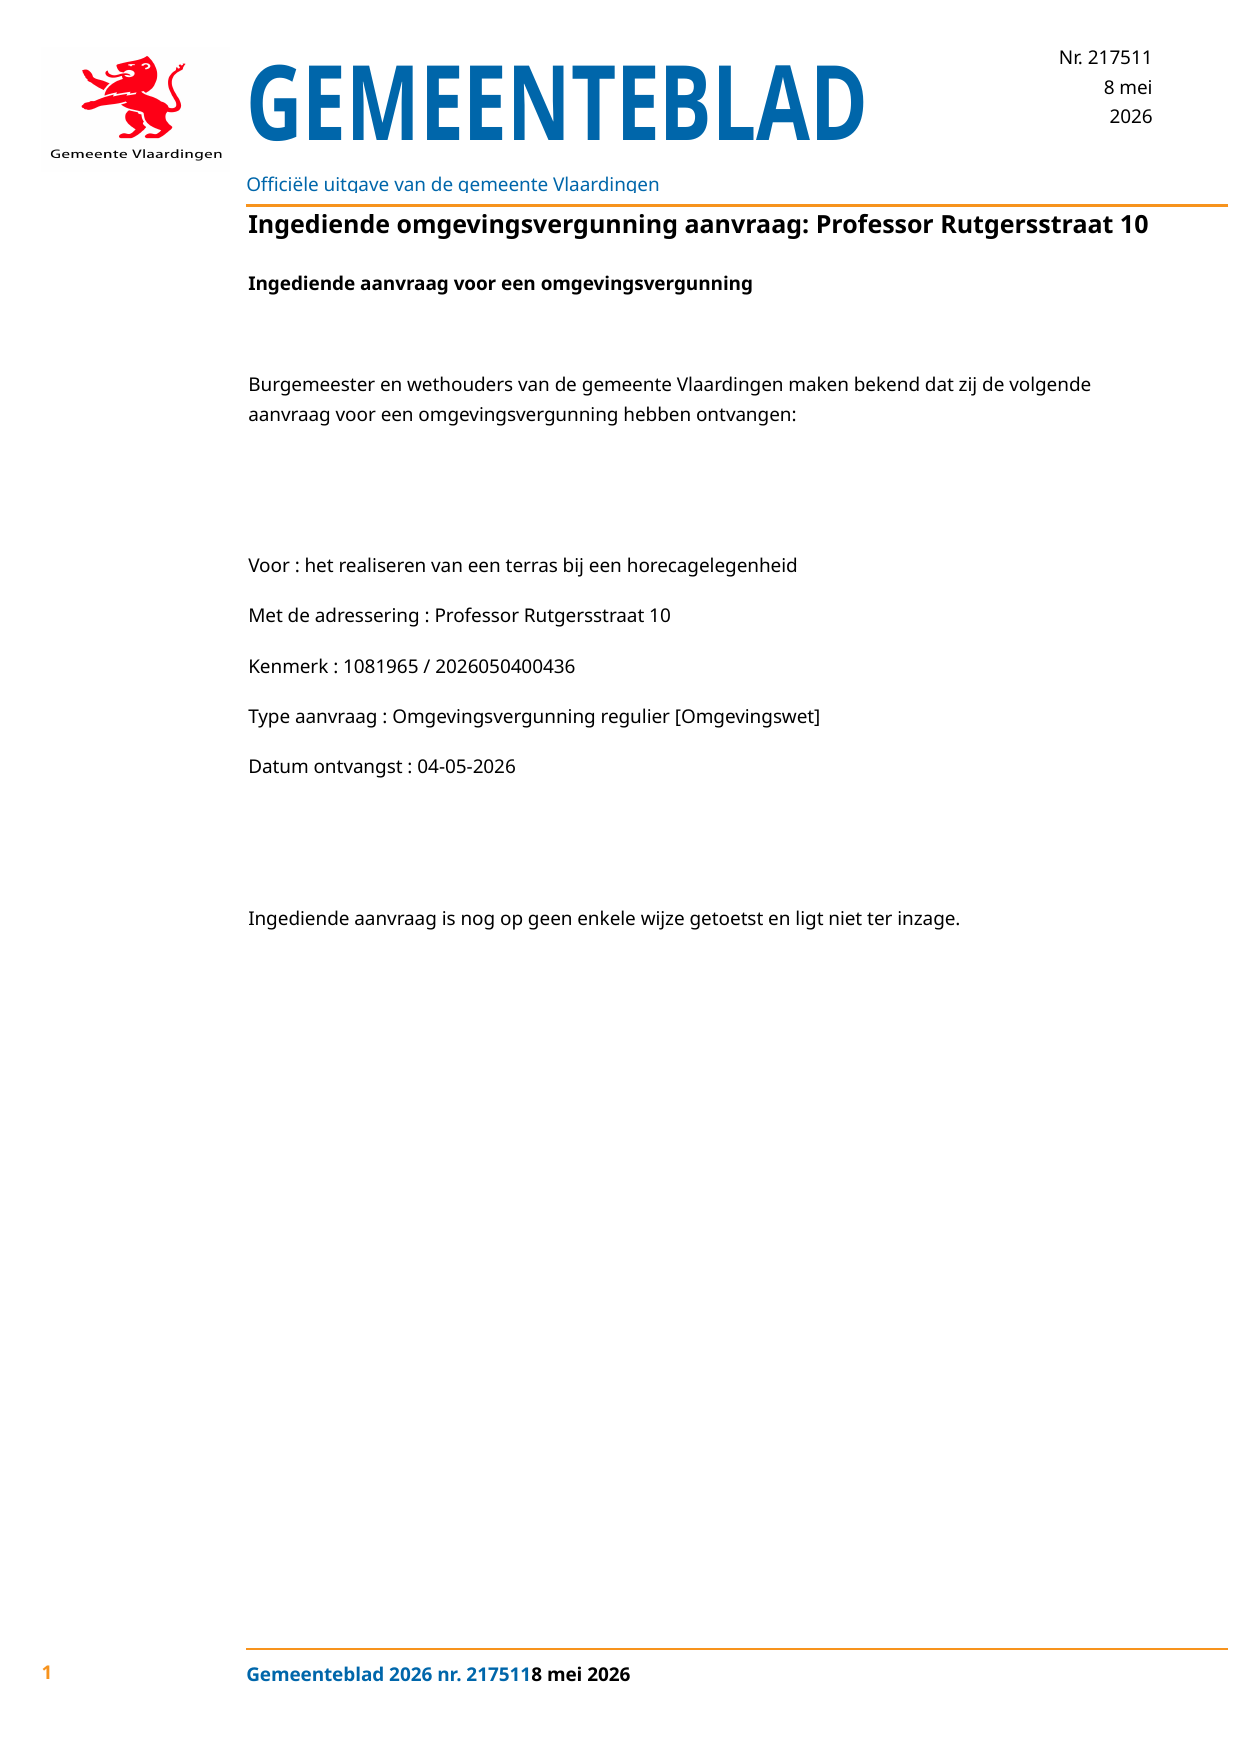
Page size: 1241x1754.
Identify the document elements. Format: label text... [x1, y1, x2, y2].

picture [41, 47, 231, 172]
text Ingediende aanvraag is nog op geen enkele wijze getoetst en ligt niet ter inzage. [248, 905, 1152, 931]
text Kenmerk : 1081965 / 2026050400436 [248, 653, 1152, 678]
text Ingediende omgevingsvergunning aanvraag: Professor Rutgersstraat 10 [248, 207, 1152, 241]
text Ingediende aanvraag voor een omgevingsvergunning [248, 270, 1152, 296]
text Voor : het realiseren van een terras bij een horecagelegenheid [248, 552, 1152, 578]
text Datum ontvangst : 04-05-2026 [248, 754, 1152, 779]
text Met de adressering : Professor Rutgersstraat 10 [248, 602, 1152, 628]
text Type aanvraag : Omgevingsvergunning regulier [Omgevingswet] [248, 703, 1152, 729]
text Burgemeester en wethouders van de gemeente Vlaardingen maken bekend dat zij de volgende aanvraag voor een omgevingsvergunning hebben ontvangen: [248, 371, 1152, 426]
